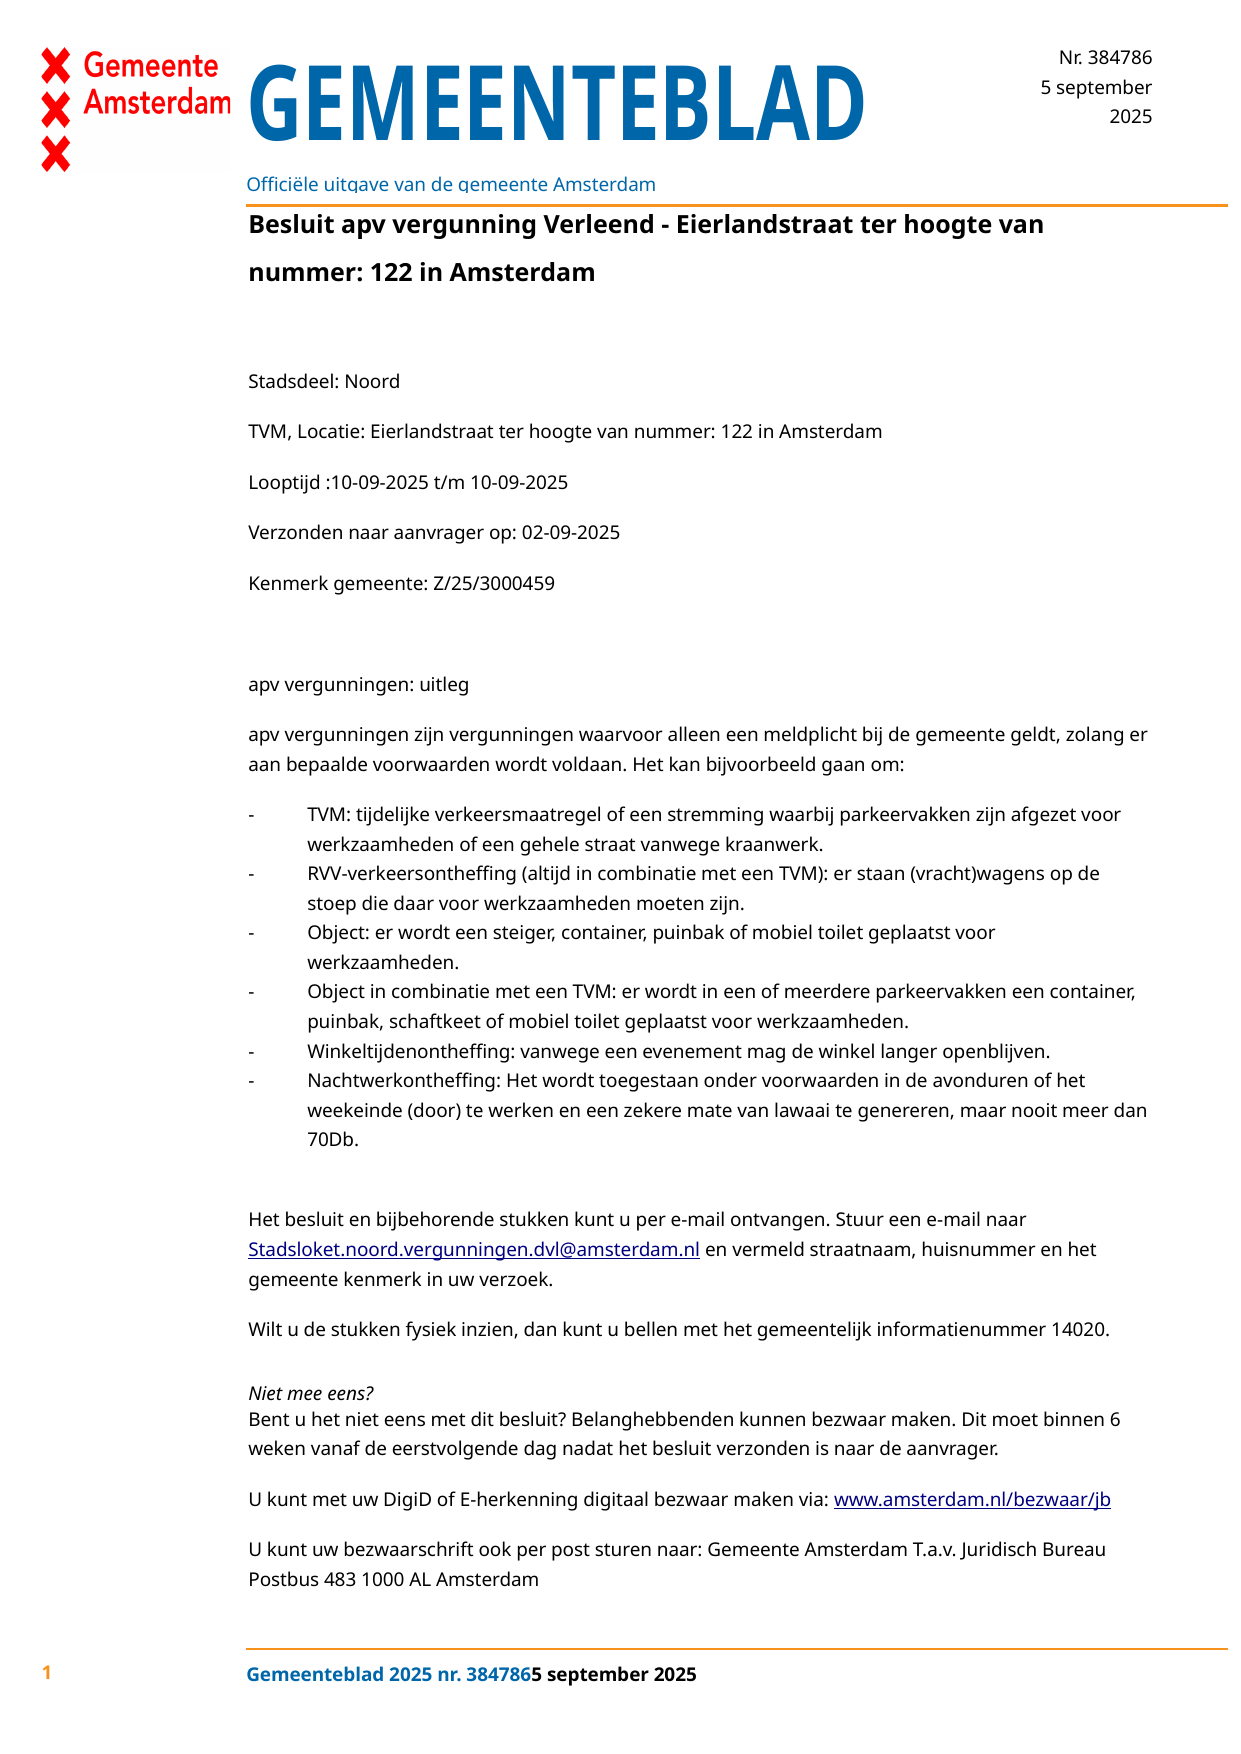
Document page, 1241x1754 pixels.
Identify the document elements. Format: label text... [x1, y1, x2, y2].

text Bent u het niet eens met dit besluit? Belanghebbenden kunnen bezwaar maken. Dit moet binnen 6 weken vanaf de eerstvolgende dag nadat het besluit verzonden is naar de aanvrager. [248, 1406, 1152, 1461]
text Verzonden naar aanvrager op: 02-09-2025 [248, 519, 1152, 545]
text TVM, Locatie: Eierlandstraat ter hoogte van nummer: 122 in Amsterdam [248, 419, 1152, 444]
list Object: er wordt een steiger, container, puinbak of mobiel toilet geplaatst voor werkzaamheden. [248, 919, 1152, 975]
text Stadsdeel: Noord [248, 368, 1152, 394]
text Niet mee eens? [248, 1380, 1152, 1406]
text U kunt uw bezwaarschrift ook per post sturen naar: Gemeente Amsterdam T.a.v. Juridisch Bureau Postbus 483 1000 AL Amsterdam [248, 1536, 1152, 1592]
text Kenmerk gemeente: Z/25/3000459 [248, 570, 1152, 596]
text Wilt u de stukken fysiek inzien, dan kunt u bellen met het gemeentelijk informatienummer 14020. [248, 1316, 1152, 1342]
list Winkeltijdenontheffing: vanwege een evenement mag de winkel langer openblijven. [248, 1038, 1152, 1064]
list TVM: tijdelijke verkeersmaatregel of een stremming waarbij parkeervakken zijn afgezet voor werkzaamheden of een gehele straat vanwege kraanwerk. [248, 801, 1152, 857]
text Looptijd :10-09-2025 t/m 10-09-2025 [248, 469, 1152, 495]
text apv vergunningen zijn vergunningen waarvoor alleen een meldplicht bij de gemeente geldt, zolang er aan bepaalde voorwaarden wordt voldaan. Het kan bijvoorbeeld gaan om: [248, 721, 1152, 777]
text Het besluit en bijbehorende stukken kunt u per e-mail ontvangen. Stuur een e-mail naar Stadsloket.noord.vergunningen.dvl@amsterdam.nl en vermeld straatnaam, huisnummer en het gemeente kenmerk in uw verzoek. [248, 1207, 1152, 1292]
list RVV-verkeersontheffing (altijd in combinatie met een TVM): er staan (vracht)wagens op de stoep die daar voor werkzaamheden moeten zijn. [248, 860, 1152, 916]
text Besluit apv vergunning Verleend - Eierlandstraat ter hoogte van nummer: 122 in Amsterdam [248, 207, 1152, 288]
picture [41, 47, 231, 172]
list Nachtwerkontheffing: Het wordt toegestaan onder voorwaarden in de avonduren of het weekeinde (door) te werken en een zekere mate van lawaai te genereren, maar nooit meer dan 70Db. [248, 1067, 1152, 1152]
list Object in combinatie met een TVM: er wordt in een of meerdere parkeervakken een container, puinbak, schaftkeet of mobiel toilet geplaatst voor werkzaamheden. [248, 979, 1152, 1034]
text apv vergunningen: uitleg [248, 671, 1152, 697]
text U kunt met uw DigiD of E-herkenning digitaal bezwaar maken via: www.amsterdam.nl/bezwaar/jb [248, 1486, 1152, 1512]
